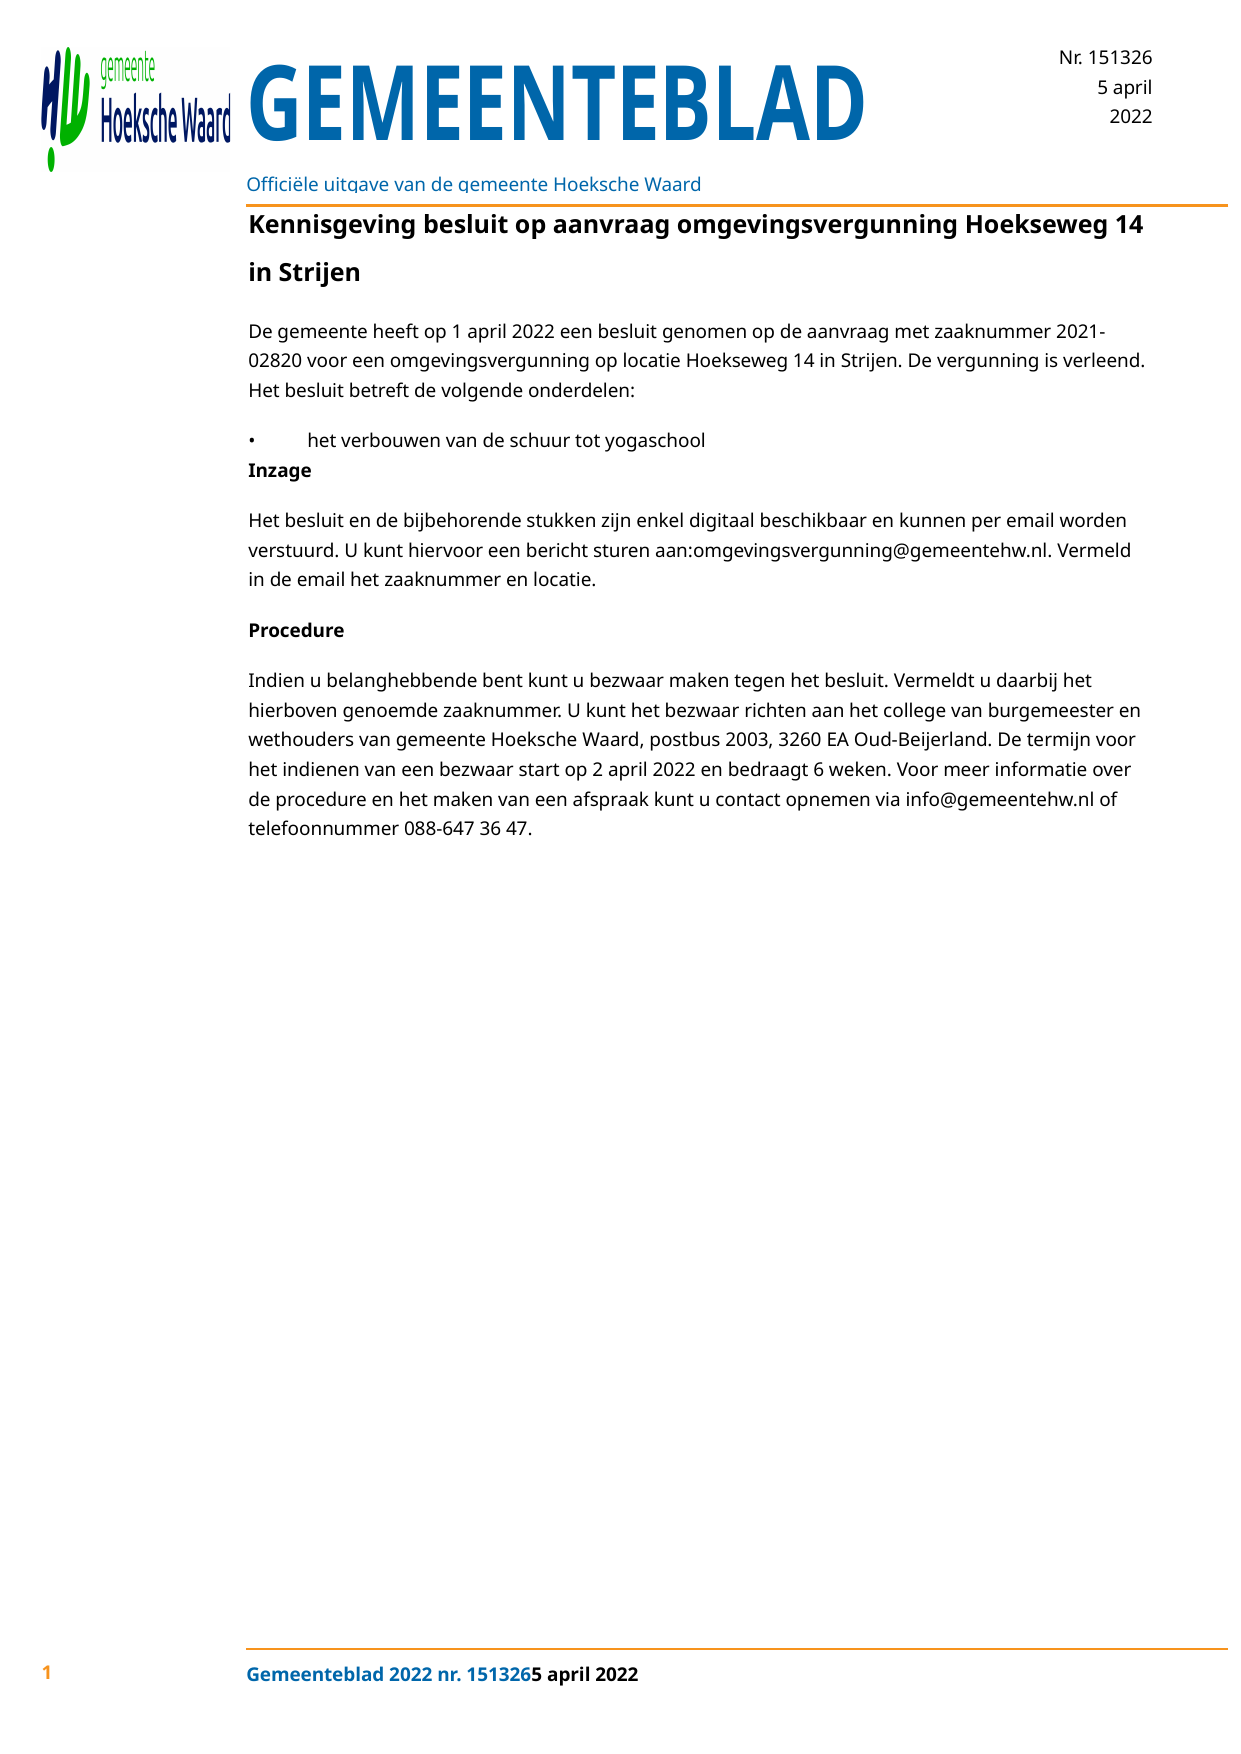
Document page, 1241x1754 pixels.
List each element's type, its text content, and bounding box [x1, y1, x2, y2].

text Procedure [248, 617, 1152, 643]
list het verbouwen van de schuur tot yogaschool [248, 427, 1152, 453]
text Het besluit en de bijbehorende stukken zijn enkel digitaal beschikbaar en kunnen per email worden verstuurd. U kunt hiervoor een bericht sturen aan:omgevingsvergunning@gemeentehw.nl. Vermeld in de email het zaaknummer en locatie. [248, 507, 1152, 592]
picture [41, 47, 231, 172]
text De gemeente heeft op 1 april 2022 een besluit genomen op de aanvraag met zaaknummer 2021-02820 voor een omgevingsvergunning op locatie Hoekseweg 14 in Strijen. De vergunning is verleend. Het besluit betreft de volgende onderdelen: [248, 318, 1152, 403]
text Inzage [248, 457, 1152, 483]
text Kennisgeving besluit op aanvraag omgevingsvergunning Hoekseweg 14 in Strijen [248, 207, 1152, 288]
text Indien u belanghebbende bent kunt u bezwaar maken tegen het besluit. Vermeldt u daarbij het hierboven genoemde zaaknummer. U kunt het bezwaar richten aan het college van burgemeester en wethouders van gemeente Hoeksche Waard, postbus 2003, 3260 EA Oud-Beijerland. De termijn voor het indienen van een bezwaar start op 2 april 2022 en bedraagt 6 weken. Voor meer informatie over de procedure en het maken van een afspraak kunt u contact opnemen via info@gemeentehw.nl of telefoonnummer 088-647 36 47. [248, 667, 1152, 841]
